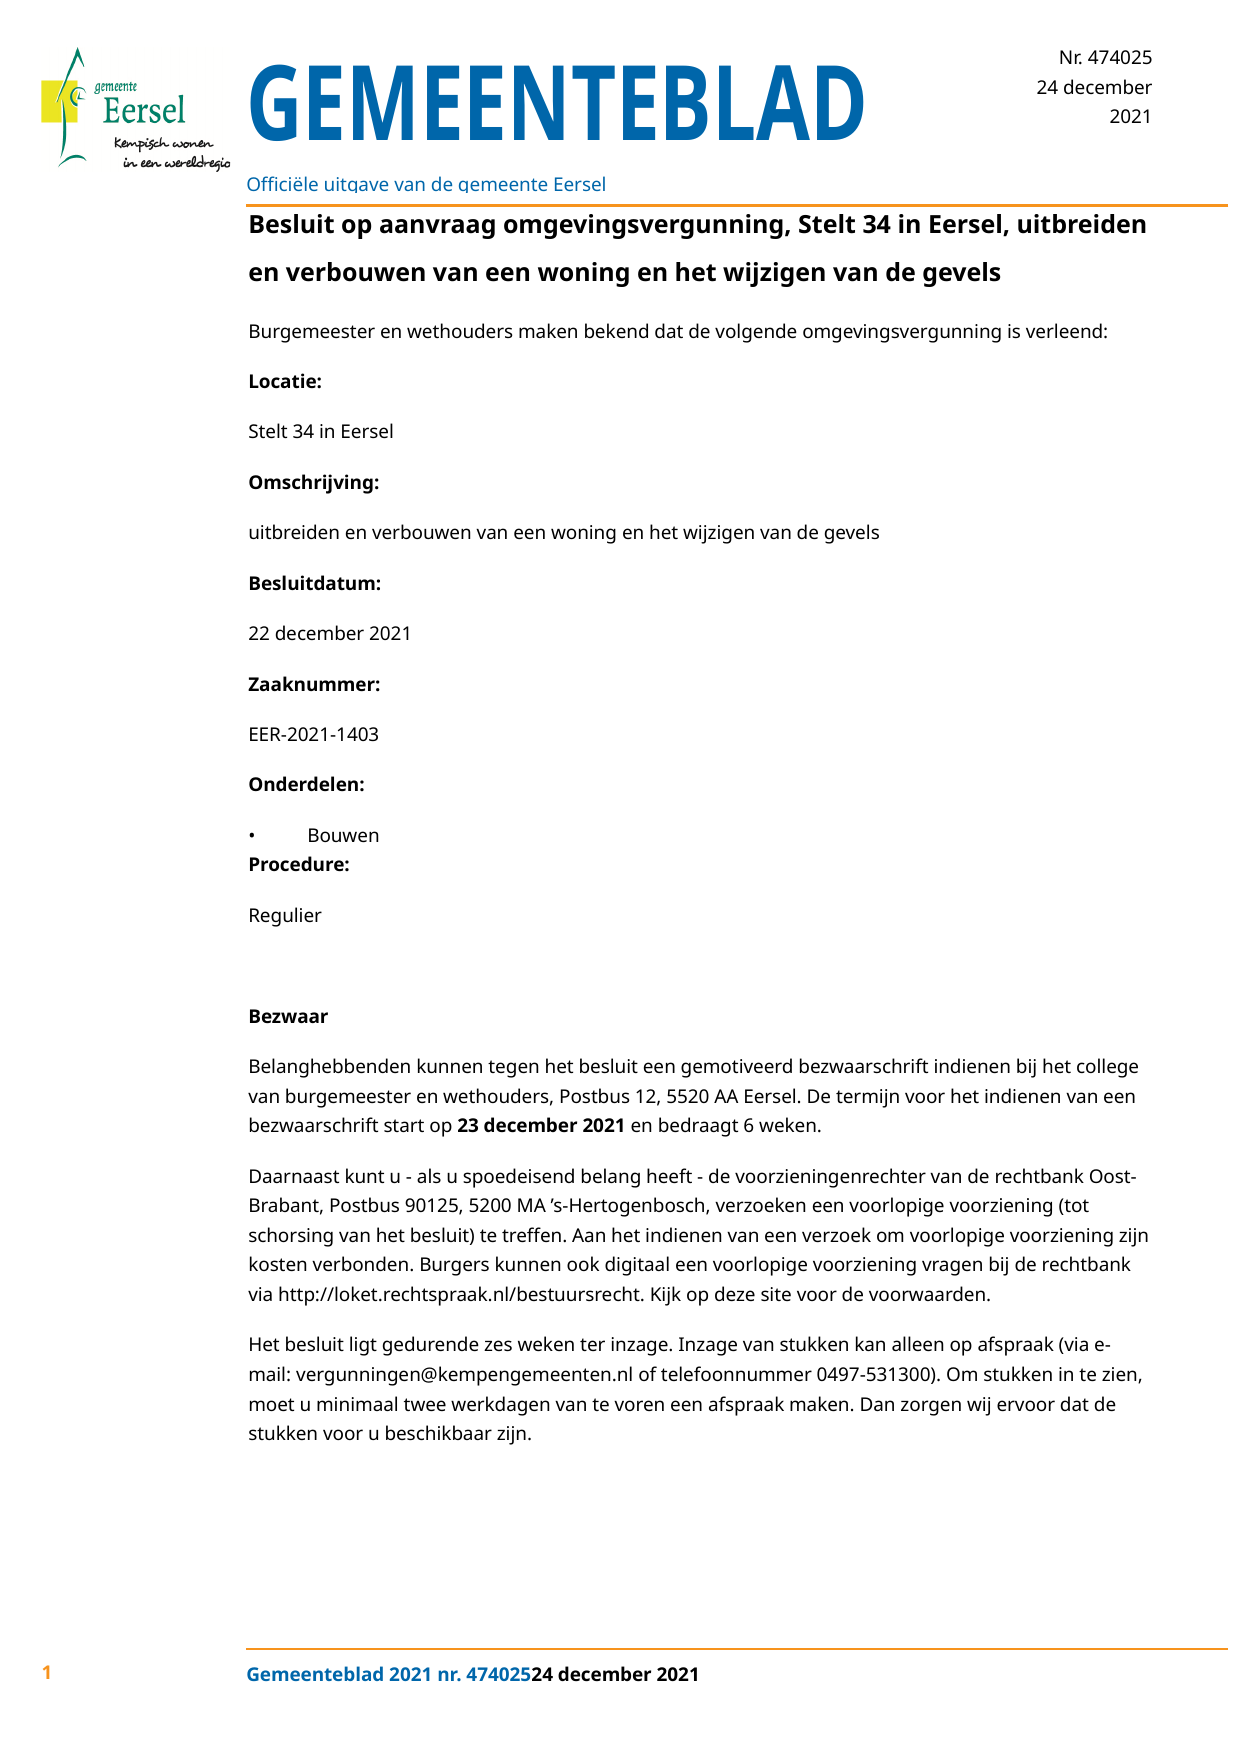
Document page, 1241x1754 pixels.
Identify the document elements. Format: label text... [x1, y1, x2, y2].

list Bouwen [248, 822, 1152, 848]
text Besluitdatum: [248, 570, 1152, 596]
text Zaaknummer: [248, 671, 1152, 697]
picture [41, 47, 231, 172]
text Omschrijving: [248, 469, 1152, 495]
text Regulier [248, 902, 1152, 928]
text Locatie: [248, 368, 1152, 394]
text EER-2021-1403 [248, 721, 1152, 747]
text Het besluit ligt gedurende zes weken ter inzage. Inzage van stukken kan alleen op afspraak (via e-mail: vergunningen@kempengemeenten.nl of telefoonnummer 0497-531300). Om stukken in te zien, moet u minimaal twee werkdagen van te voren een afspraak maken. Dan zorgen wij ervoor dat de stukken voor u beschikbaar zijn. [248, 1332, 1152, 1446]
text Belanghebbenden kunnen tegen het besluit een gemotiveerd bezwaarschrift indienen bij het college van burgemeester en wethouders, Postbus 12, 5520 AA Eersel. De termijn voor het indienen van een bezwaarschrift start op 23 december 2021 en bedraagt 6 weken. [248, 1053, 1152, 1138]
text Stelt 34 in Eersel [248, 419, 1152, 444]
text Burgemeester en wethouders maken bekend dat de volgende omgevingsvergunning is verleend: [248, 318, 1152, 344]
text uitbreiden en verbouwen van een woning en het wijzigen van de gevels [248, 519, 1152, 545]
text Besluit op aanvraag omgevingsvergunning, Stelt 34 in Eersel, uitbreiden en verbouwen van een woning en het wijzigen van de gevels [248, 207, 1152, 288]
text 22 december 2021 [248, 620, 1152, 646]
text Bezwaar [248, 1003, 1152, 1029]
text Daarnaast kunt u - als u spoedeisend belang heeft - de voorzieningenrechter van de rechtbank Oost-Brabant, Postbus 90125, 5200 MA ’s-Hertogenbosch, verzoeken een voorlopige voorziening (tot schorsing van het besluit) te treffen. Aan het indienen van een verzoek om voorlopige voorziening zijn kosten verbonden. Burgers kunnen ook digitaal een voorlopige voorziening vragen bij de rechtbank via http://loket.rechtspraak.nl/bestuursrecht. Kijk op deze site voor de voorwaarden. [248, 1163, 1152, 1307]
text Onderdelen: [248, 772, 1152, 797]
text Procedure: [248, 852, 1152, 877]
